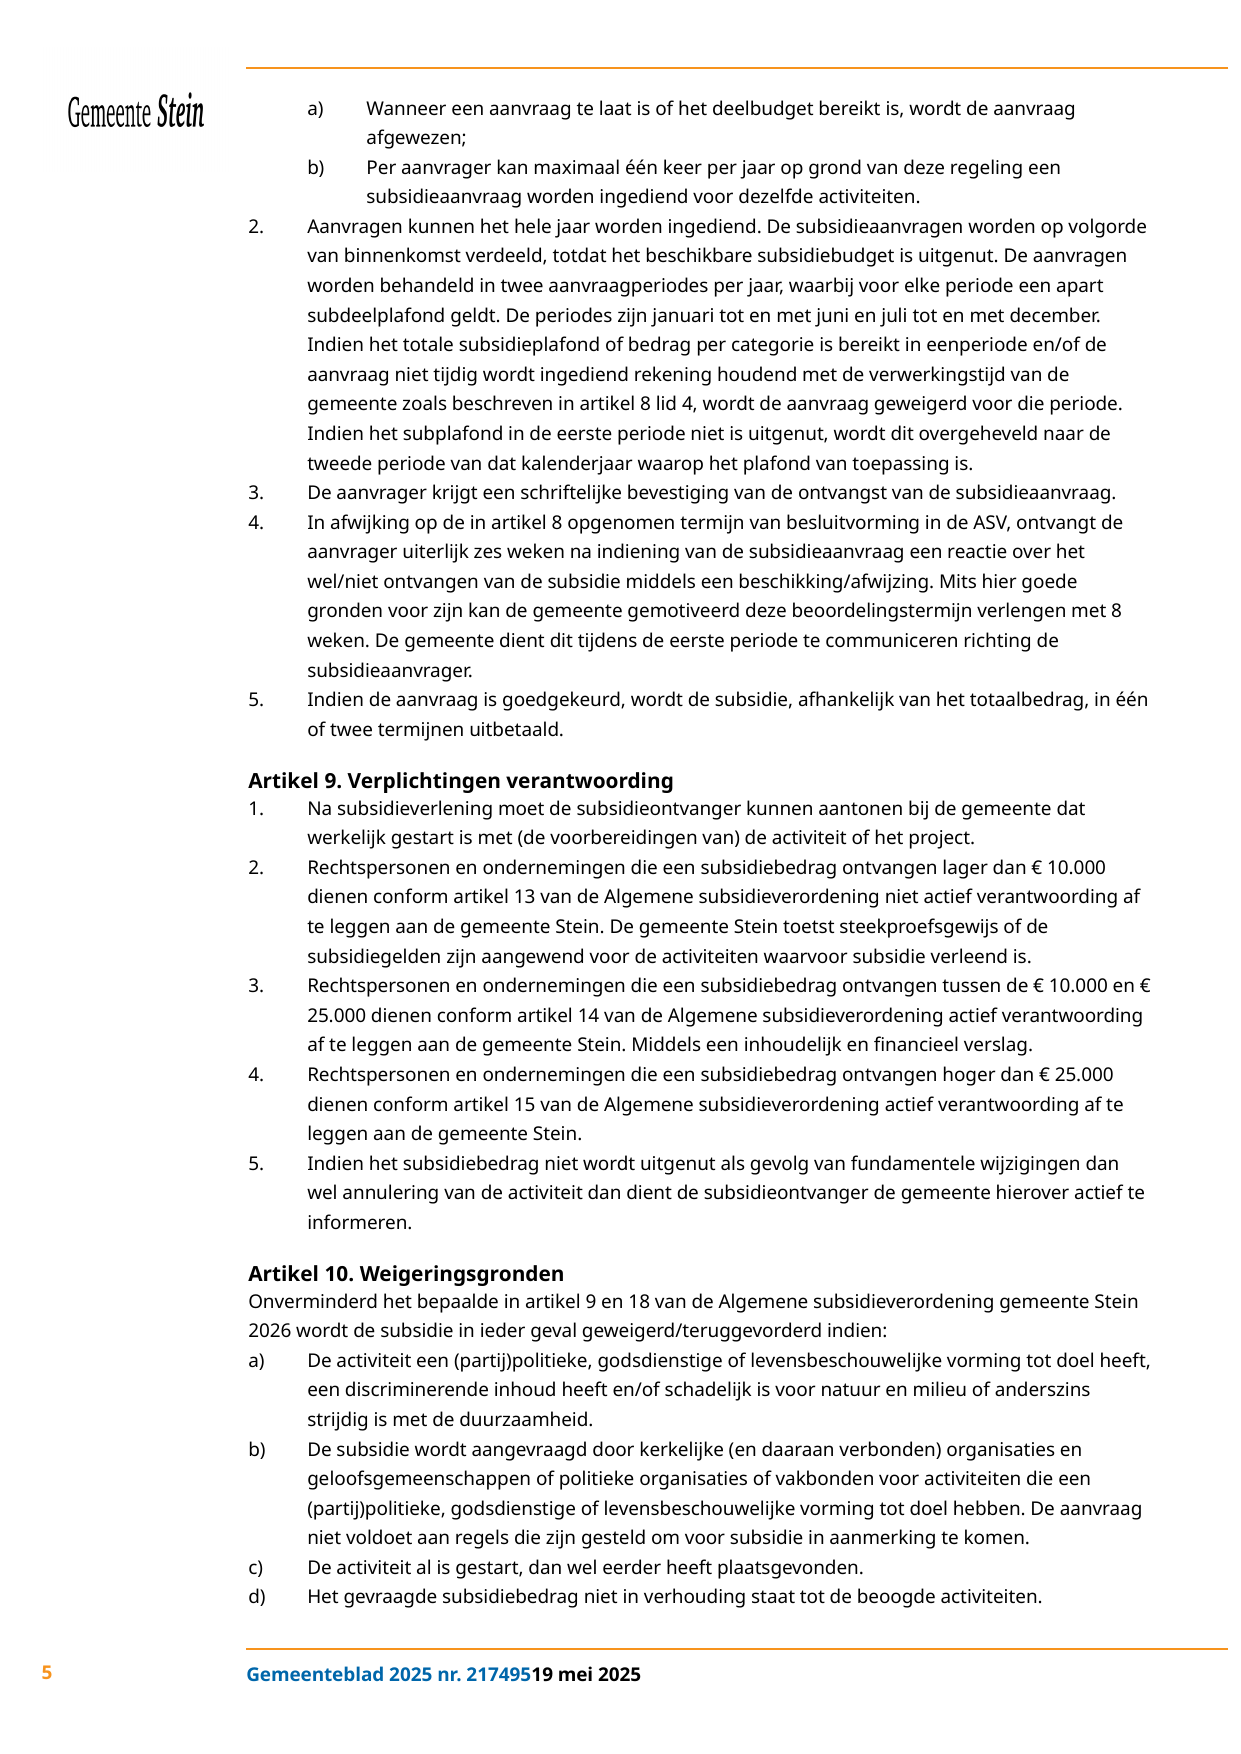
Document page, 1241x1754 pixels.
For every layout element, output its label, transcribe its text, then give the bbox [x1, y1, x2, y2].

text Artikel 10. Weigeringsgronden [248, 1259, 1152, 1288]
list Indien het subsidiebedrag niet wordt uitgenut als gevolg van fundamentele wijzigingen dan wel annulering van de activiteit dan dient de subsidieontvanger de gemeente hierover actief te informeren. [248, 1150, 1152, 1235]
list Per aanvrager kan maximaal één keer per jaar op grond van deze regeling een subsidieaanvraag worden ingediend voor dezelfde activiteiten. [307, 154, 1152, 209]
list De aanvrager krijgt een schriftelijke bevestiging van de ontvangst van de subsidieaanvraag. [248, 479, 1152, 505]
list In afwijking op de in artikel 8 opgenomen termijn van besluitvorming in de ASV, ontvangt de aanvrager uiterlijk zes weken na indiening van de subsidieaanvraag een reactie over het wel/niet ontvangen van de subsidie middels een beschikking/afwijzing. Mits hier goede gronden voor zijn kan de gemeente gemotiveerd deze beoordelingstermijn verlengen met 8 weken. De gemeente dient dit tijdens de eerste periode te communiceren richting de subsidieaanvrager. [248, 509, 1152, 683]
list Rechtspersonen en ondernemingen die een subsidiebedrag ontvangen hoger dan € 25.000 dienen conform artikel 15 van de Algemene subsidieverordening actief verantwoording af te leggen aan de gemeente Stein. [248, 1061, 1152, 1146]
list Indien de aanvraag is goedgekeurd, wordt de subsidie, afhankelijk van het totaalbedrag, in één of twee termijnen uitbetaald. [248, 686, 1152, 742]
list Na subsidieverlening moet de subsidieontvanger kunnen aantonen bij de gemeente dat werkelijk gestart is met (de voorbereidingen van) de activiteit of het project. [248, 795, 1152, 850]
text Artikel 9. Verplichtingen verantwoording [248, 766, 1152, 795]
list De activiteit een (partij)politieke, godsdienstige of levensbeschouwelijke vorming tot doel heeft, een discriminerende inhoud heeft en/of schadelijk is voor natuur en milieu of anderszins strijdig is met de duurzaamheid. [248, 1347, 1152, 1432]
list De subsidie wordt aangevraagd door kerkelijke (en daaraan verbonden) organisaties en geloofsgemeenschappen of politieke organisaties of vakbonden voor activiteiten die een (partij)politieke, godsdienstige of levensbeschouwelijke vorming tot doel hebben. De aanvraag niet voldoet aan regels die zijn gesteld om voor subsidie in aanmerking te komen. [248, 1436, 1152, 1550]
list Aanvragen kunnen het hele jaar worden ingediend. De subsidieaanvragen worden op volgorde van binnenkomst verdeeld, totdat het beschikbare subsidiebudget is uitgenut. De aanvragen worden behandeld in twee aanvraagperiodes per jaar, waarbij voor elke periode een apart subdeelplafond geldt. De periodes zijn januari tot en met juni en juli tot en met december. Indien het totale subsidieplafond of bedrag per categorie is bereikt in eenperiode en/of de aanvraag niet tijdig wordt ingediend rekening houdend met de verwerkingstijd van de gemeente zoals beschreven in artikel 8 lid 4, wordt de aanvraag geweigerd voor die periode. Indien het subplafond in de eerste periode niet is uitgenut, wordt dit overgeheveld naar de tweede periode van dat kalenderjaar waarop het plafond van toepassing is. [248, 213, 1152, 476]
text Onverminderd het bepaalde in artikel 9 en 18 van de Algemene subsidieverordening gemeente Stein 2026 wordt de subsidie in ieder geval geweigerd/teruggevorderd indien: [248, 1288, 1152, 1343]
list Wanneer een aanvraag te laat is of het deelbudget bereikt is, wordt de aanvraag afgewezen; [307, 95, 1152, 150]
list Rechtspersonen en ondernemingen die een subsidiebedrag ontvangen lager dan € 10.000 dienen conform artikel 13 van de Algemene subsidieverordening niet actief verantwoording af te leggen aan de gemeente Stein. De gemeente Stein toetst steekproefsgewijs of de subsidiegelden zijn aangewend voor de activiteiten waarvoor subsidie verleend is. [248, 854, 1152, 968]
list Het gevraagde subsidiebedrag niet in verhouding staat tot de beoogde activiteiten. [248, 1584, 1152, 1609]
picture [41, 47, 231, 172]
list De activiteit al is gestart, dan wel eerder heeft plaatsgevonden. [248, 1554, 1152, 1580]
list Rechtspersonen en ondernemingen die een subsidiebedrag ontvangen tussen de € 10.000 en € 25.000 dienen conform artikel 14 van de Algemene subsidieverordening actief verantwoording af te leggen aan de gemeente Stein. Middels een inhoudelijk en financieel verslag. [248, 972, 1152, 1057]
